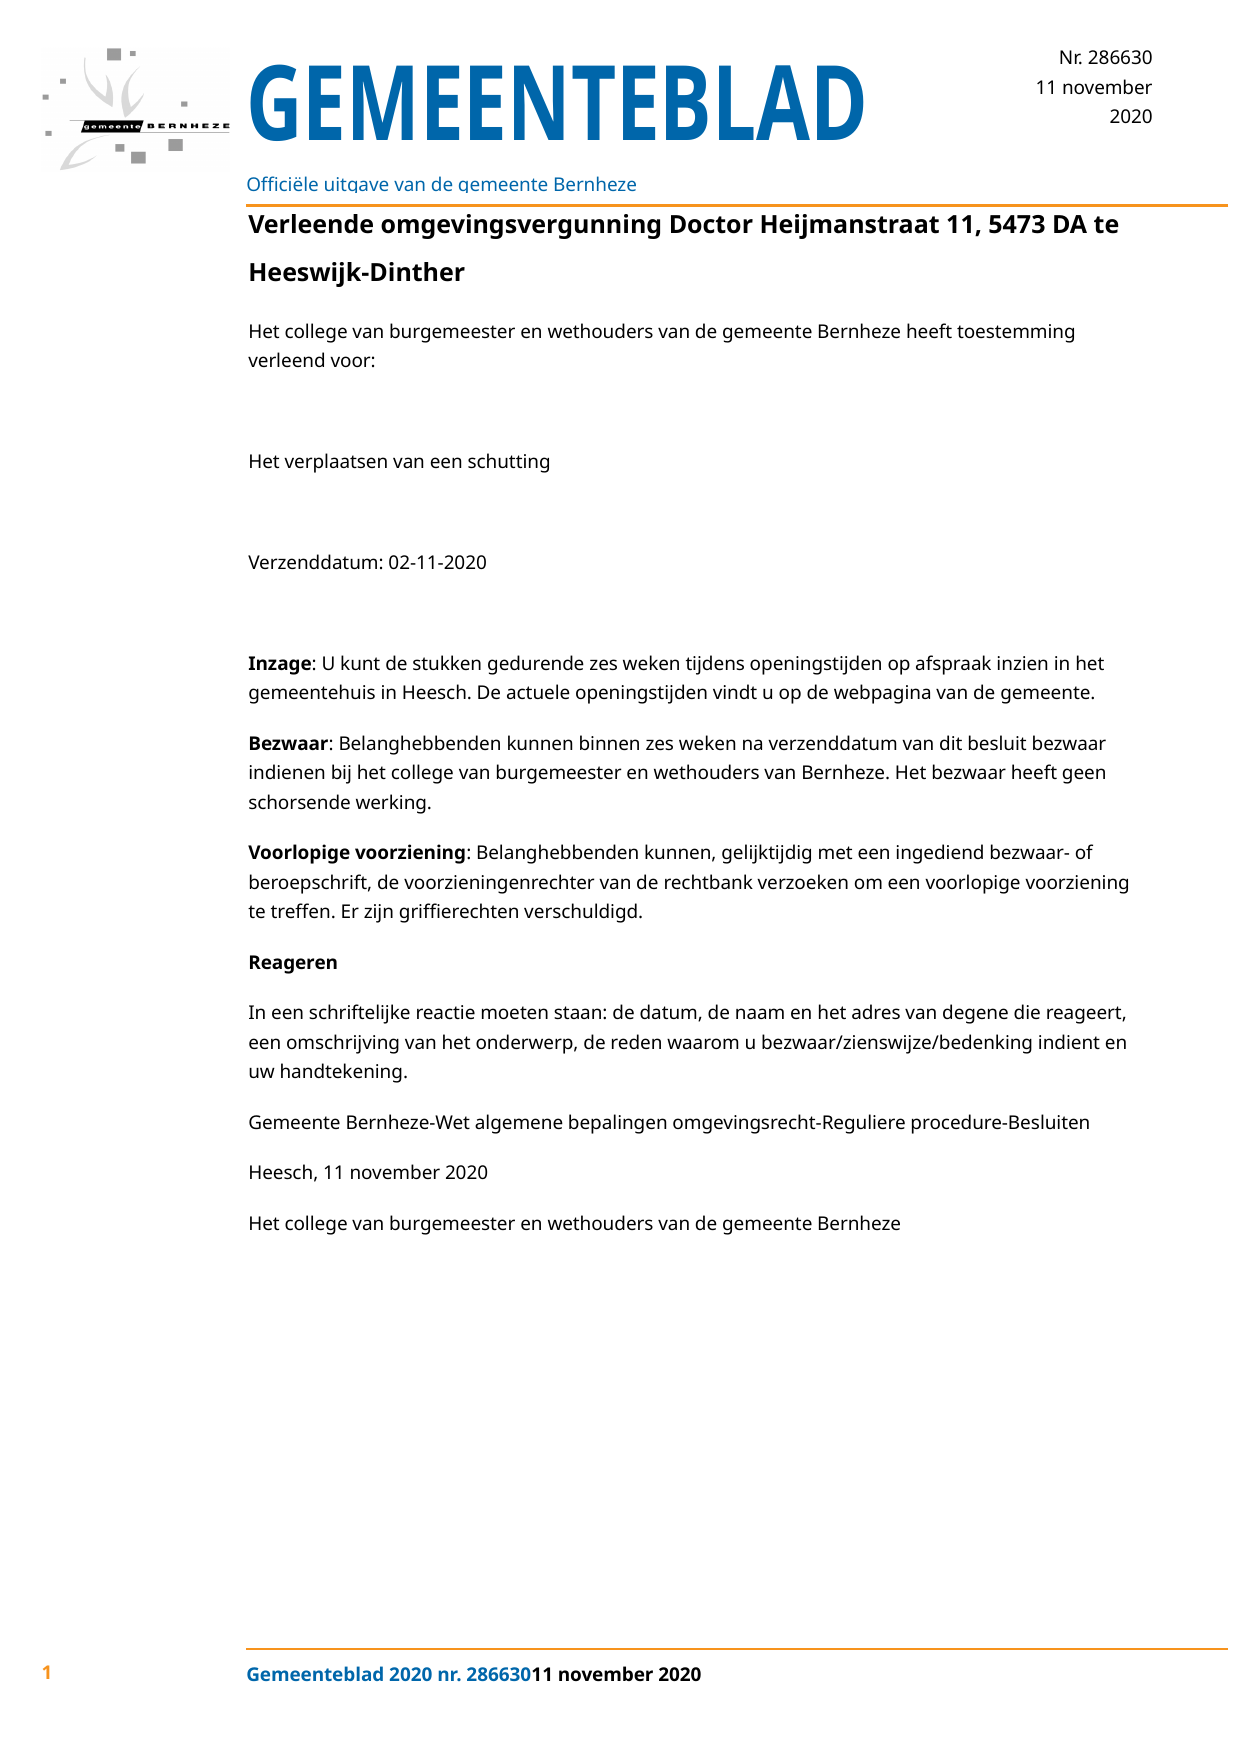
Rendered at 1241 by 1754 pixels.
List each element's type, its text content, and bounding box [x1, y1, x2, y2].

text Voorlopige voorziening: Belanghebbenden kunnen, gelijktijdig met een ingediend bezwaar- of beroepschrift, de voorzieningenrechter van de rechtbank verzoeken om een voorlopige voorziening te treffen. Er zijn griffierechten verschuldigd. [248, 839, 1152, 924]
text Inzage: U kunt de stukken gedurende zes weken tijdens openingstijden op afspraak inzien in het gemeentehuis in Heesch. De actuele openingstijden vindt u op de webpagina van de gemeente. [248, 650, 1152, 705]
text In een schriftelijke reactie moeten staan: de datum, de naam en het adres van degene die reageert, een omschrijving van het onderwerp, de reden waarom u bezwaar/zienswijze/bedenking indient en uw handtekening. [248, 999, 1152, 1084]
text Het verplaatsen van een schutting [248, 448, 1152, 474]
text Het college van burgemeester en wethouders van de gemeente Bernheze [248, 1210, 1152, 1236]
text Gemeente Bernheze-Wet algemene bepalingen omgevingsrecht-Reguliere procedure-Besluiten [248, 1109, 1152, 1135]
text Heesch, 11 november 2020 [248, 1159, 1152, 1185]
text Verleende omgevingsvergunning Doctor Heijmanstraat 11, 5473 DA te Heeswijk-Dinther [248, 207, 1152, 288]
text Het college van burgemeester en wethouders van de gemeente Bernheze heeft toestemming verleend voor: [248, 318, 1152, 373]
picture [41, 47, 231, 172]
text Reageren [248, 949, 1152, 975]
text Bezwaar: Belanghebbenden kunnen binnen zes weken na verzenddatum van dit besluit bezwaar indienen bij het college van burgemeester en wethouders van Bernheze. Het bezwaar heeft geen schorsende werking. [248, 730, 1152, 815]
text Verzenddatum: 02-11-2020 [248, 549, 1152, 575]
